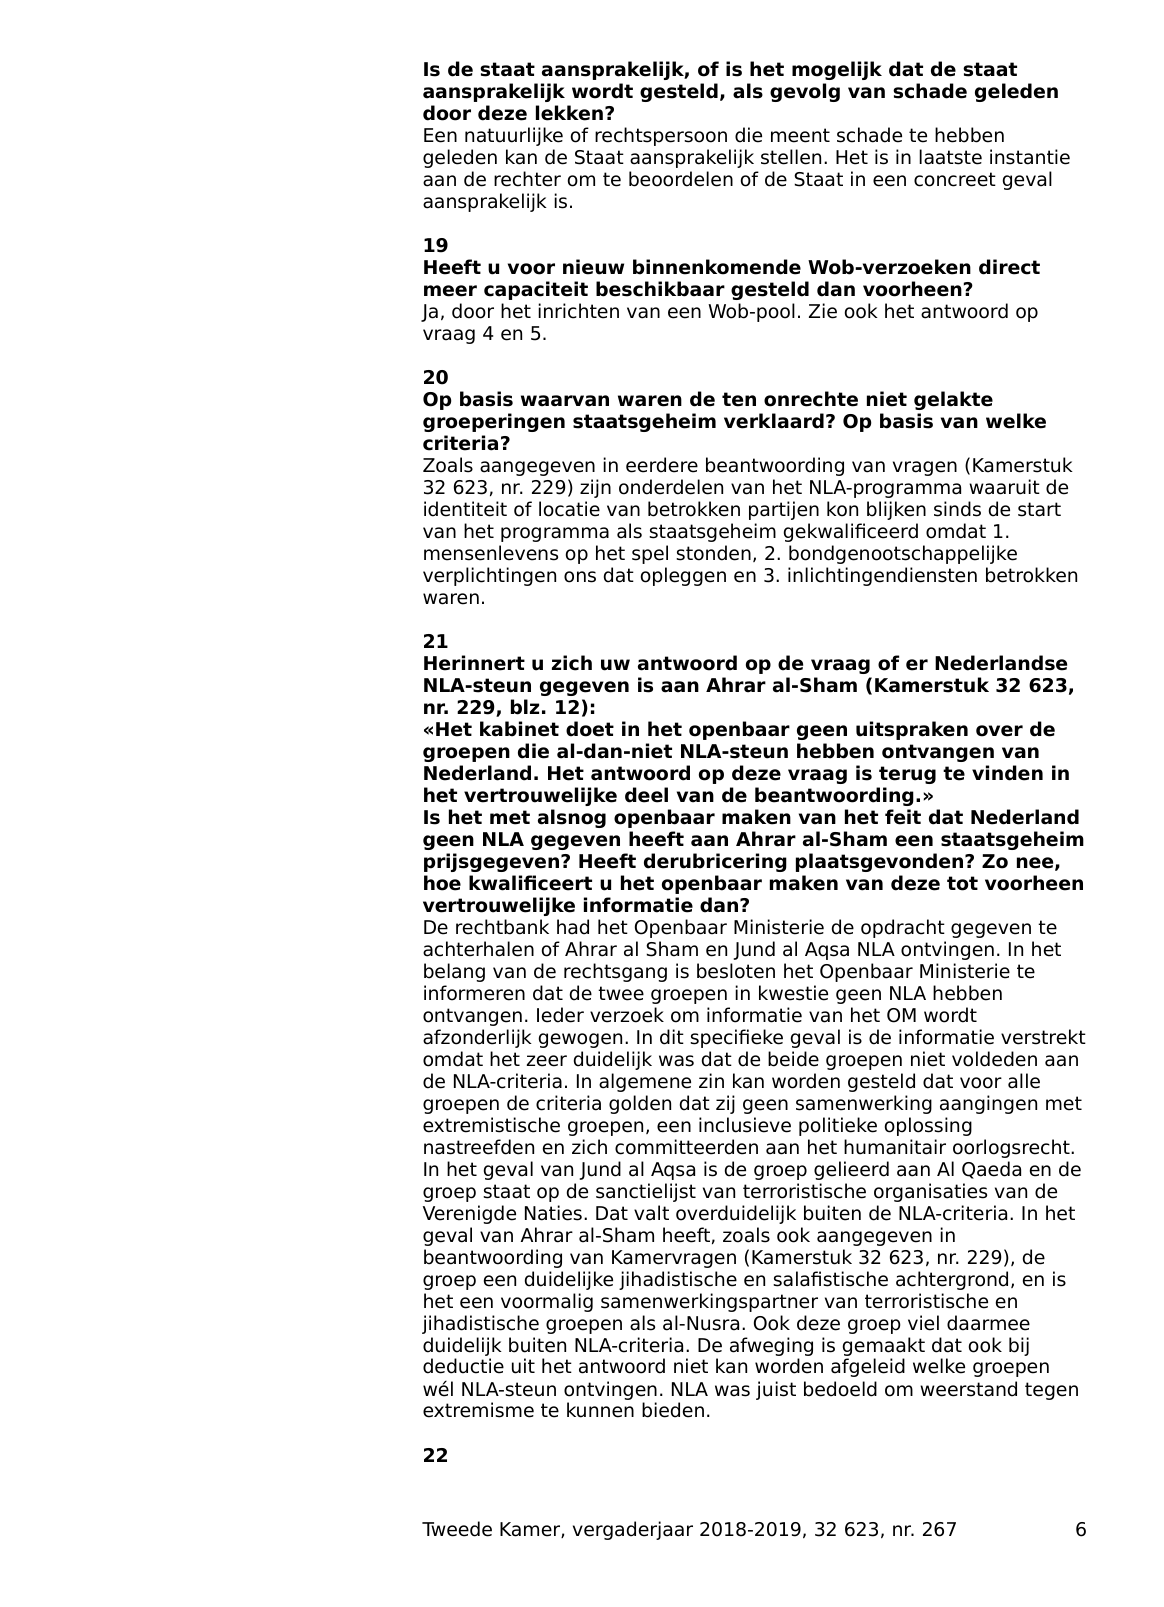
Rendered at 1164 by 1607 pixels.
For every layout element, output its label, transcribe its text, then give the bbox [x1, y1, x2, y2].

text In het geval van Jund al Aqsa is de groep gelieerd aan Al Qaeda en de groep staat op de sanctielijst van terroristische organisaties van de Verenigde Naties. Dat valt overduidelijk buiten de NLA-criteria. In het geval van Ahrar al-Sham heeft, zoals ook aangegeven in beantwoording van Kamervragen (Kamerstuk 32 623, nr. 229), de groep een duidelijke jihadistische en salafistische achtergrond, en is het een voormalig samenwerkingspartner van terroristische en jihadistische groepen als al-Nusra. Ook deze groep viel daarmee duidelijk buiten NLA-criteria. De afweging is gemaakt dat ook bij deductie uit het antwoord niet kan worden afgeleid welke groepen wél NLA-steun ontvingen. NLA was juist bedoeld om weerstand tegen extremisme te kunnen bieden. [422, 1159, 1087, 1422]
text «Het kabinet doet in het openbaar geen uitspraken over de groepen die al-dan-niet NLA-steun hebben ontvangen van Nederland. Het antwoord op deze vraag is terug te vinden in het vertrouwelijke deel van de beantwoording.» [422, 719, 1087, 807]
text Herinnert u zich uw antwoord op de vraag of er Nederlandse NLA-steun gegeven is aan Ahrar al-Sham (Kamerstuk 32 623, nr. 229, blz. 12): [422, 653, 1087, 719]
text Heeft u voor nieuw binnenkomende Wob-verzoeken direct meer capaciteit beschikbaar gesteld dan voorheen? [422, 257, 1087, 301]
text Zoals aangegeven in eerdere beantwoording van vragen (Kamerstuk 32 623, nr. 229) zijn onderdelen van het NLA-programma waaruit de identiteit of locatie van betrokken partijen kon blijken sinds de start van het programma als staatsgeheim gekwalificeerd omdat 1. mensenlevens op het spel stonden, 2. bondgenootschappelijke verplichtingen ons dat opleggen en 3. inlichtingendiensten betrokken waren. [422, 455, 1087, 609]
text Op basis waarvan waren de ten onrechte niet gelakte groeperingen staatsgeheim verklaard? Op basis van welke criteria? [422, 389, 1087, 455]
text Is het met alsnog openbaar maken van het feit dat Nederland geen NLA gegeven heeft aan Ahrar al-Sham een staatsgeheim prijsgegeven? Heeft derubricering plaatsgevonden? Zo nee, hoe kwalificeert u het openbaar maken van deze tot voorheen vertrouwelijke informatie dan? [422, 807, 1087, 917]
text Een natuurlijke of rechtspersoon die meent schade te hebben geleden kan de Staat aansprakelijk stellen. Het is in laatste instantie aan de rechter om te beoordelen of de Staat in een concreet geval aansprakelijk is. [422, 125, 1087, 213]
text Is de staat aansprakelijk, of is het mogelijk dat de staat aansprakelijk wordt gesteld, als gevolg van schade geleden door deze lekken? [422, 59, 1087, 125]
text 19 [422, 235, 1087, 257]
text 22 [422, 1444, 1087, 1467]
text De rechtbank had het Openbaar Ministerie de opdracht gegeven te achterhalen of Ahrar al Sham en Jund al Aqsa NLA ontvingen. In het belang van de rechtsgang is besloten het Openbaar Ministerie te informeren dat de twee groepen in kwestie geen NLA hebben ontvangen. Ieder verzoek om informatie van het OM wordt afzonderlijk gewogen. In dit specifieke geval is de informatie verstrekt omdat het zeer duidelijk was dat de beide groepen niet voldeden aan de NLA-criteria. In algemene zin kan worden gesteld dat voor alle groepen de criteria golden dat zij geen samenwerking aangingen met extremistische groepen, een inclusieve politieke oplossing nastreefden en zich committeerden aan het humanitair oorlogsrecht. [422, 917, 1087, 1159]
text Ja, door het inrichten van een Wob-pool. Zie ook het antwoord op vraag 4 en 5. [422, 301, 1087, 345]
text 20 [422, 367, 1087, 389]
text 21 [422, 631, 1087, 653]
